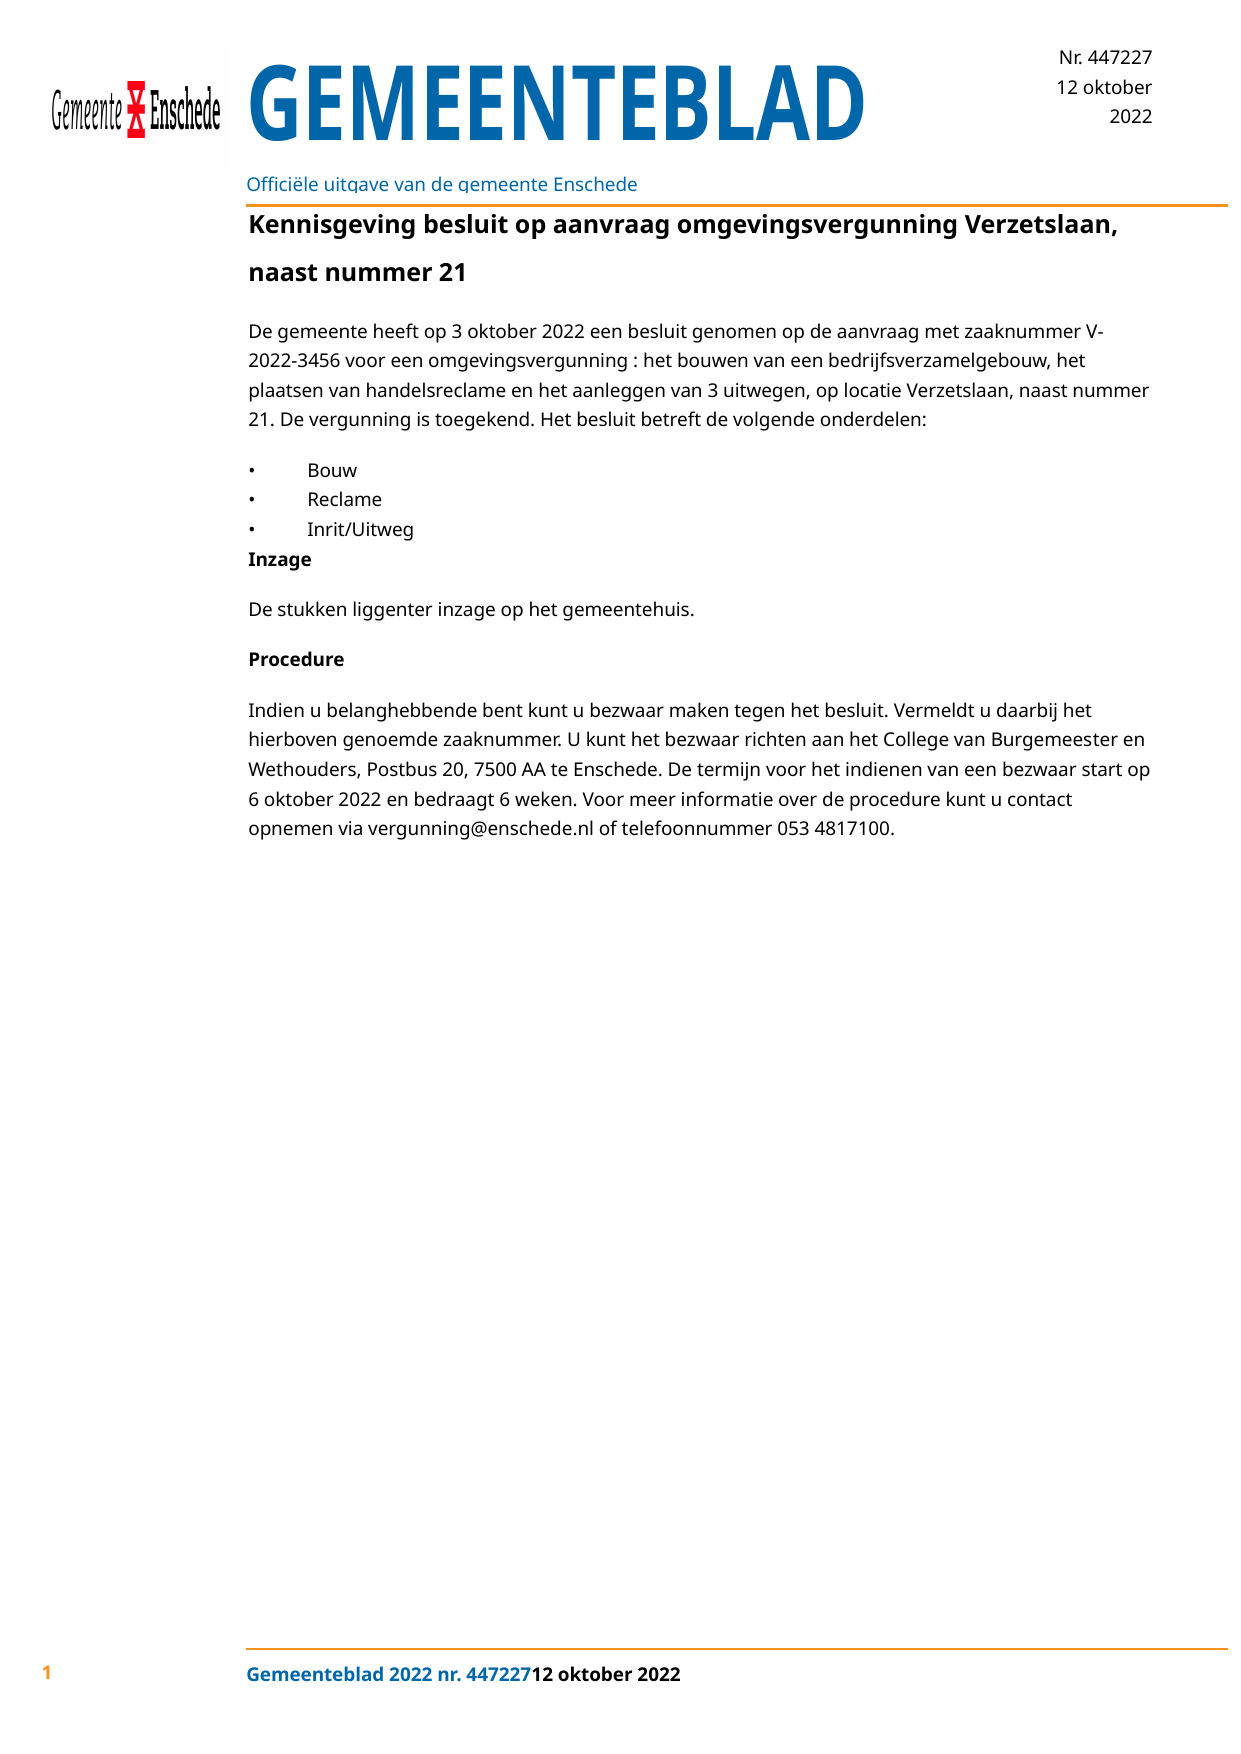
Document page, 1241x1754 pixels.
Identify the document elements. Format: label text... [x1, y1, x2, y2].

text Procedure [248, 647, 1152, 672]
text Indien u belanghebbende bent kunt u bezwaar maken tegen het besluit. Vermeldt u daarbij het hierboven genoemde zaaknummer. U kunt het bezwaar richten aan het College van Burgemees­ter en Wethouders, Postbus 20, 7500 AA te Enschede. De termijn voor het indienen van een bezwaar start op 6 oktober 2022 en bedraagt 6 weken. Voor meer informatie over de procedure kunt u contact opnemen via vergunning@enschede.nl of telefoonnummer 053 4817100. [248, 697, 1152, 841]
picture [41, 47, 231, 172]
list Inrit/Uitweg [248, 516, 1152, 542]
text Inzage [248, 546, 1152, 572]
text De stukken liggenter inzage op het gemeentehuis. [248, 596, 1152, 622]
text De gemeente heeft op 3 oktober 2022 een besluit genomen op de aanvraag met zaaknummer V-2022-3456 voor een omgevingsvergunning : het bouwen van een bedrijfsverzamelgebouw, het plaatsen van handelsreclame en het aanleggen van 3 uitwegen, op locatie Verzetslaan, naast nummer 21. De vergunning is toegekend. Het besluit betreft de volgende onderdelen: [248, 318, 1152, 432]
list Reclame [248, 487, 1152, 512]
list Bouw [248, 457, 1152, 483]
text Kennisgeving besluit op aanvraag omgevingsvergunning Verzetslaan, naast nummer 21 [248, 207, 1152, 288]
